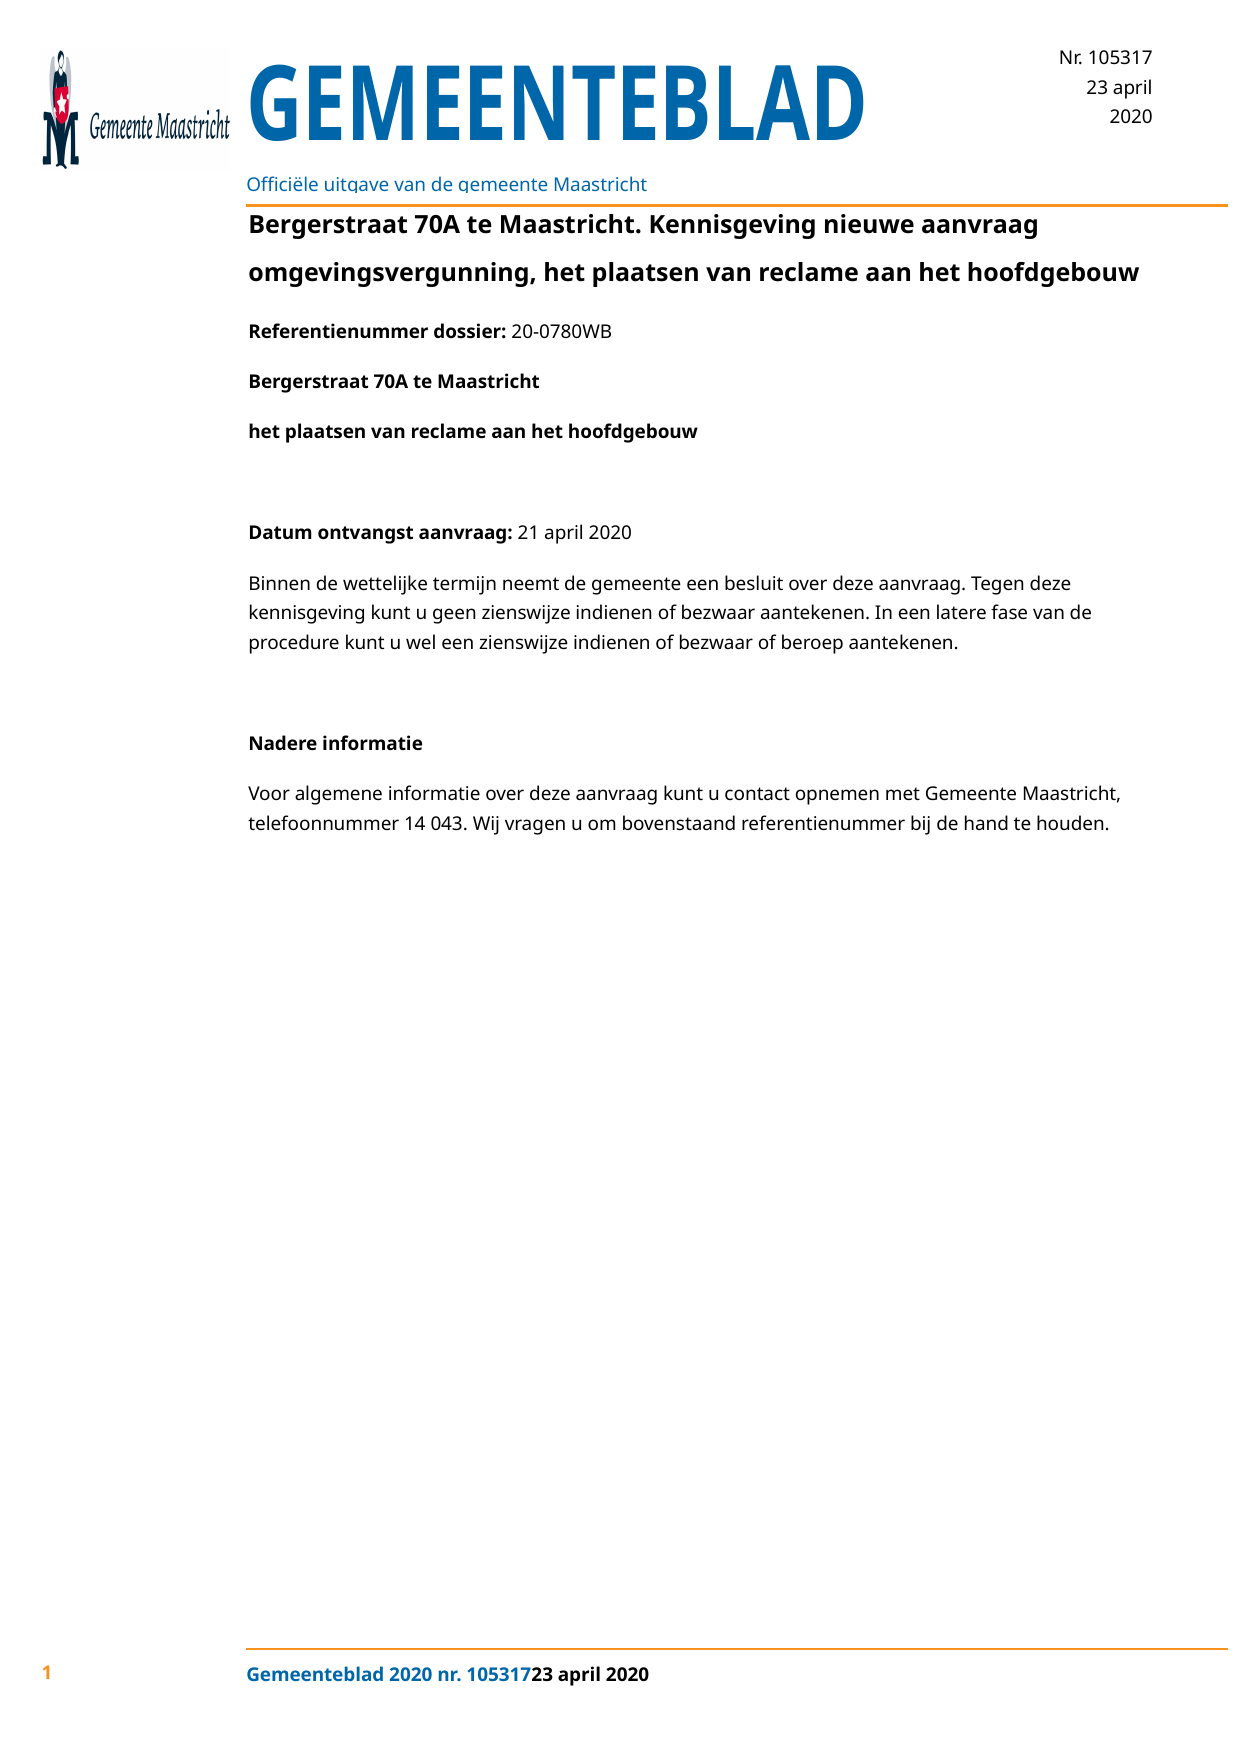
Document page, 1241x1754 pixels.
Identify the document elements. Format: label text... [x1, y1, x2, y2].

text Referentienummer dossier: 20-0780WB [248, 318, 1152, 344]
text Bergerstraat 70A te Maastricht [248, 368, 1152, 394]
text Bergerstraat 70A te Maastricht. Kennisgeving nieuwe aanvraag omgevingsvergunning, het plaatsen van reclame aan het hoofdgebouw [248, 207, 1152, 288]
text Binnen de wettelijke termijn neemt de gemeente een besluit over deze aanvraag. Tegen deze kennisgeving kunt u geen zienswijze indienen of bezwaar aantekenen. In een latere fase van de procedure kunt u wel een zienswijze indienen of bezwaar of beroep aantekenen. [248, 570, 1152, 655]
text het plaatsen van reclame aan het hoofdgebouw [248, 419, 1152, 444]
text Voor algemene informatie over deze aanvraag kunt u contact opnemen met Gemeente Maastricht, telefoonnummer 14 043. Wij vragen u om bovenstaand referentienummer bij de hand te houden. [248, 780, 1152, 836]
picture [41, 47, 231, 172]
text Nadere informatie [248, 730, 1152, 756]
text Datum ontvangst aanvraag: 21 april 2020 [248, 519, 1152, 545]
